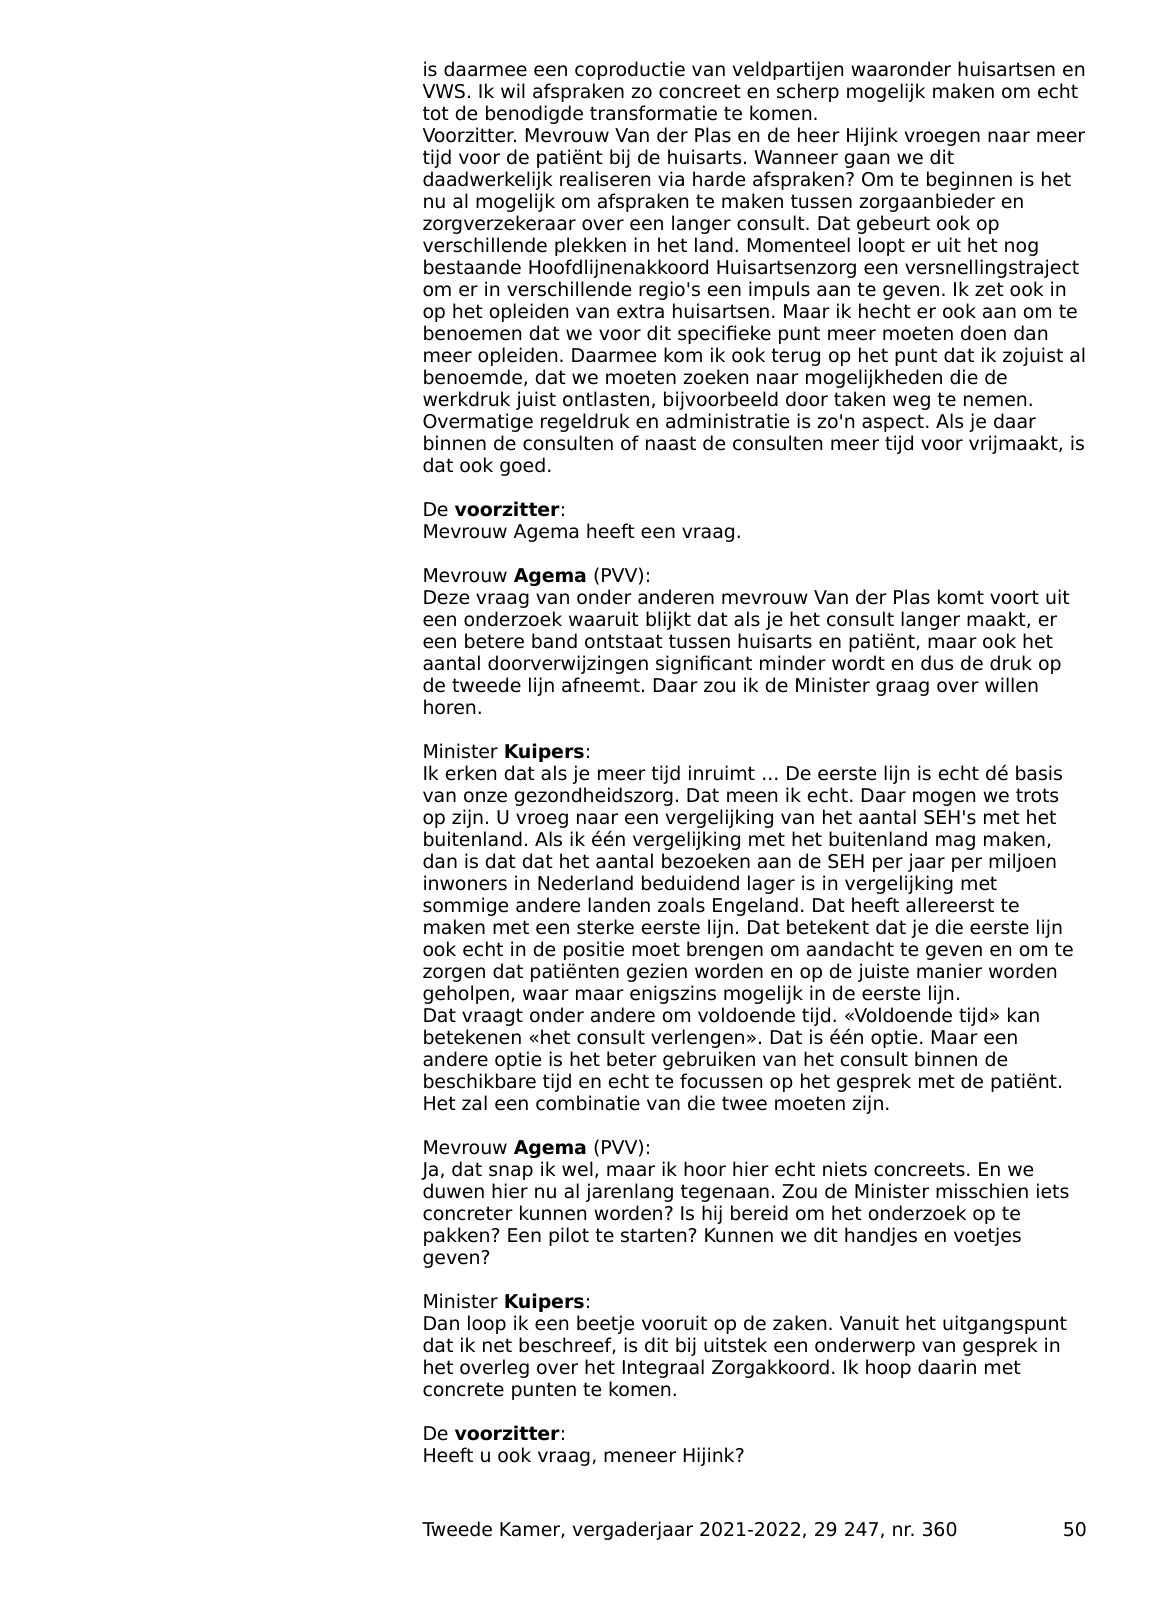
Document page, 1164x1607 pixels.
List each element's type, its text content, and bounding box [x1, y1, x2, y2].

text Ik erken dat als je meer tijd inruimt ... De eerste lijn is echt dé basis van onze gezondheidszorg. Dat meen ik echt. Daar mogen we trots op zijn. U vroeg naar een vergelijking van het aantal SEH's met het buitenland. Als ik één vergelijking met het buitenland mag maken, dan is dat dat het aantal bezoeken aan de SEH per jaar per miljoen inwoners in Nederland beduidend lager is in vergelijking met sommige andere landen zoals Engeland. Dat heeft allereerst te maken met een sterke eerste lijn. Dat betekent dat je die eerste lijn ook echt in de positie moet brengen om aandacht te geven en om te zorgen dat patiënten gezien worden en op de juiste manier worden geholpen, waar maar enigszins mogelijk in de eerste lijn. [422, 763, 1087, 1005]
text Dan loop ik een beetje vooruit op de zaken. Vanuit het uitgangspunt dat ik net beschreef, is dit bij uitstek een onderwerp van gesprek in het overleg over het Integraal Zorgakkoord. Ik hoop daarin met concrete punten te komen. [422, 1313, 1087, 1401]
text Heeft u ook vraag, meneer Hijink? [422, 1445, 1087, 1467]
text Mevrouw Agema (PVV): [422, 565, 1087, 587]
text De voorzitter: [422, 1423, 1087, 1445]
text De voorzitter: [422, 499, 1087, 521]
text Deze vraag van onder anderen mevrouw Van der Plas komt voort uit een onderzoek waaruit blijkt dat als je het consult langer maakt, er een betere band ontstaat tussen huisarts en patiënt, maar ook het aantal doorverwijzingen significant minder wordt en dus de druk op de tweede lijn afneemt. Daar zou ik de Minister graag over willen horen. [422, 587, 1087, 719]
text Mevrouw Agema heeft een vraag. [422, 521, 1087, 543]
text Minister Kuipers: [422, 1291, 1087, 1313]
text Minister Kuipers: [422, 741, 1087, 763]
text Dat vraagt onder andere om voldoende tijd. «Voldoende tijd» kan betekenen «het consult verlengen». Dat is één optie. Maar een andere optie is het beter gebruiken van het consult binnen de beschikbare tijd en echt te focussen op het gesprek met de patiënt. Het zal een combinatie van die twee moeten zijn. [422, 1005, 1087, 1115]
text is daarmee een coproductie van veldpartijen waaronder huisartsen en VWS. Ik wil afspraken zo concreet en scherp mogelijk maken om echt tot de benodigde transformatie te komen. [422, 59, 1087, 125]
text Mevrouw Agema (PVV): [422, 1137, 1087, 1159]
text Ja, dat snap ik wel, maar ik hoor hier echt niets concreets. En we duwen hier nu al jarenlang tegenaan. Zou de Minister misschien iets concreter kunnen worden? Is hij bereid om het onderzoek op te pakken? Een pilot te starten? Kunnen we dit handjes en voetjes geven? [422, 1159, 1087, 1269]
text Voorzitter. Mevrouw Van der Plas en de heer Hijink vroegen naar meer tijd voor de patiënt bij de huisarts. Wanneer gaan we dit daadwerkelijk realiseren via harde afspraken? Om te beginnen is het nu al mogelijk om afspraken te maken tussen zorgaanbieder en zorgverzekeraar over een langer consult. Dat gebeurt ook op verschillende plekken in het land. Momenteel loopt er uit het nog bestaande Hoofdlijnenakkoord Huisartsenzorg een versnellingstraject om er in verschillende regio's een impuls aan te geven. Ik zet ook in op het opleiden van extra huisartsen. Maar ik hecht er ook aan om te benoemen dat we voor dit specifieke punt meer moeten doen dan meer opleiden. Daarmee kom ik ook terug op het punt dat ik zojuist al benoemde, dat we moeten zoeken naar mogelijkheden die de werkdruk juist ontlasten, bijvoorbeeld door taken weg te nemen. Overmatige regeldruk en administratie is zo'n aspect. Als je daar binnen de consulten of naast de consulten meer tijd voor vrijmaakt, is dat ook goed. [422, 125, 1087, 477]
